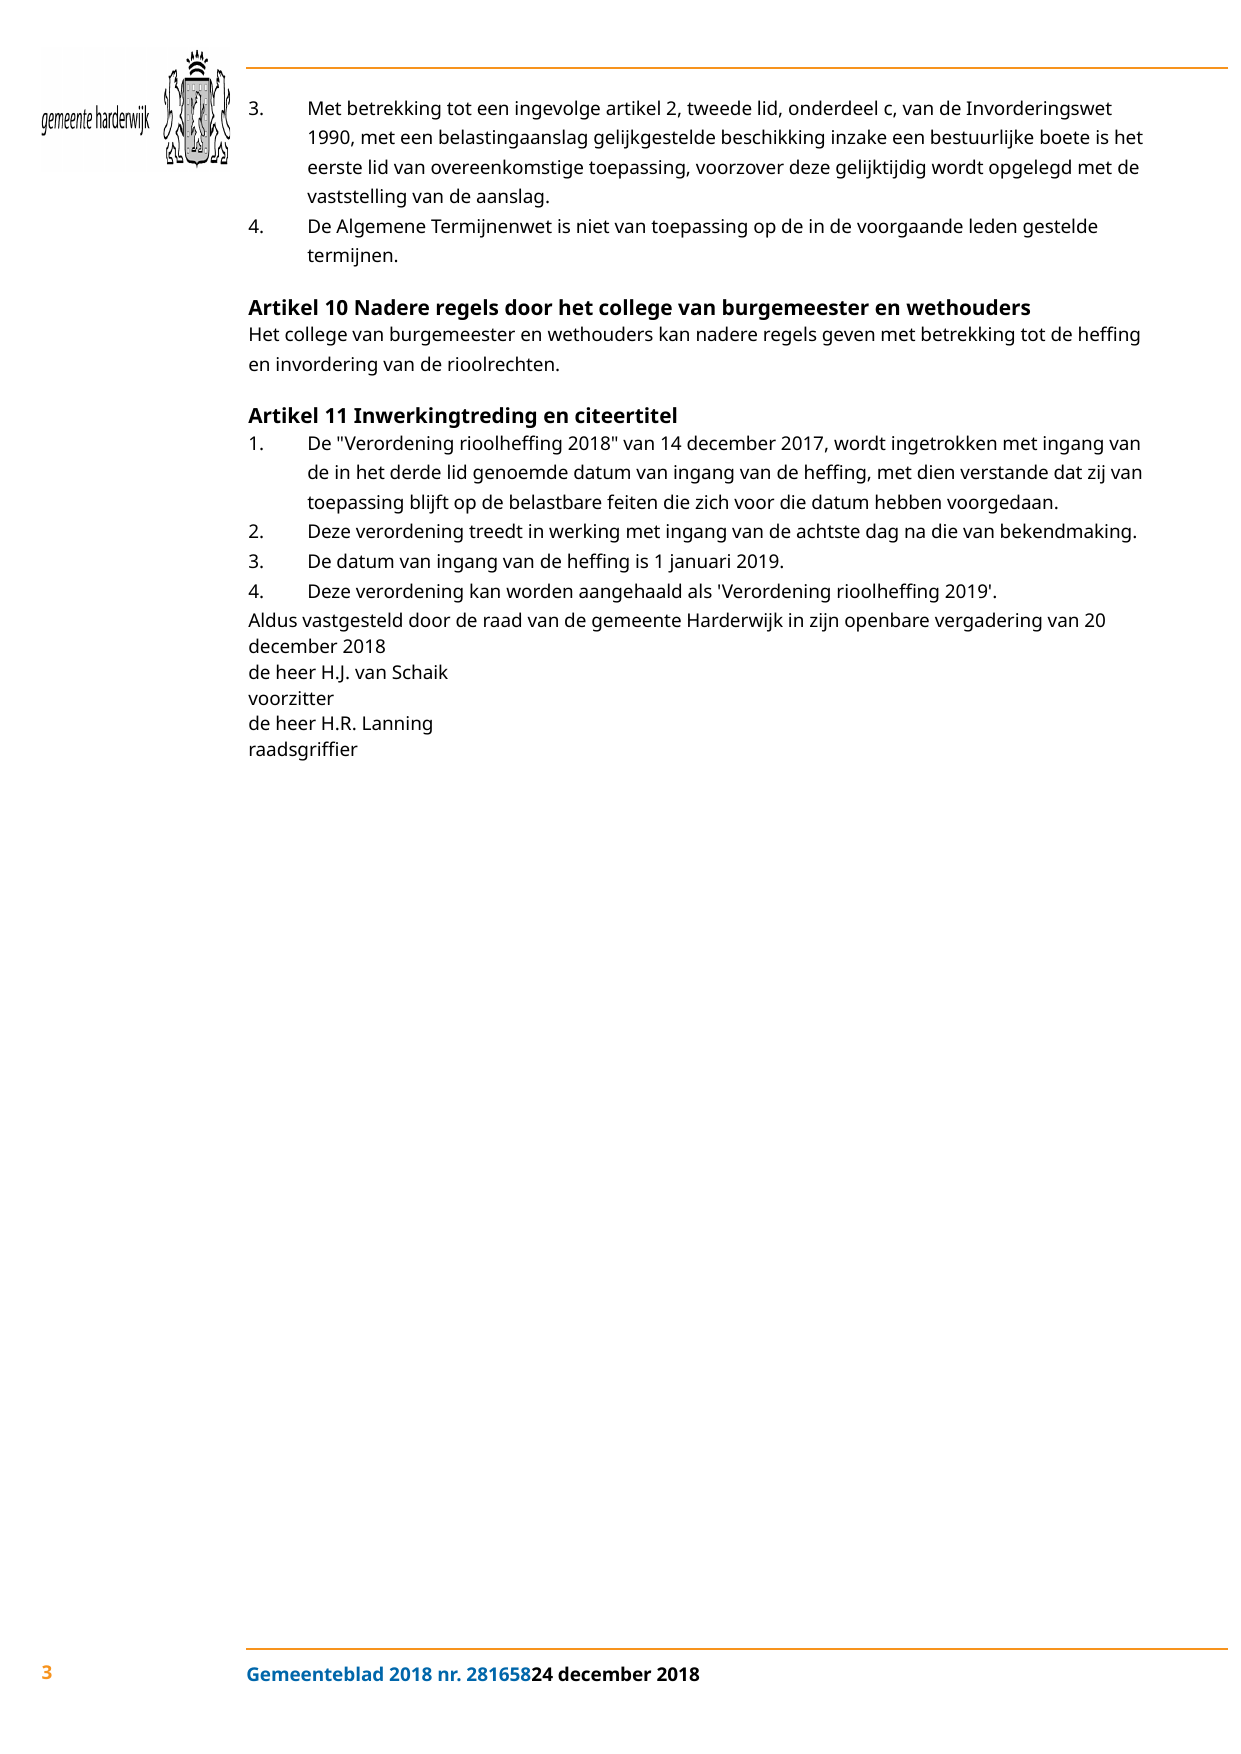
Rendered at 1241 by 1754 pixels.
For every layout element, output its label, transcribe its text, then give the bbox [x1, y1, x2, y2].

text Aldus vastgesteld door de raad van de gemeente Harderwijk in zijn openbare vergadering van 20 december 2018 [248, 607, 1152, 659]
text raadsgriffier [248, 736, 1152, 762]
list De Algemene Termijnenwet is niet van toepassing op de in de voorgaande leden gestelde termijnen. [248, 213, 1152, 268]
list Deze verordening treedt in werking met ingang van de achtste dag na die van bekendmaking. [248, 519, 1152, 544]
text voorzitter [248, 685, 1152, 710]
list Deze verordening kan worden aangehaald als 'Verordening rioolheffing 2019'. [248, 578, 1152, 604]
text Artikel 11 Inwerkingtreding en citeertitel [248, 402, 1152, 430]
list De "Verordening rioolheffing 2018" van 14 december 2017, wordt ingetrokken met ingang van de in het derde lid genoemde datum van ingang van de heffing, met dien verstande dat zij van toepassing blijft op de belastbare feiten die zich voor die datum hebben voorgedaan. [248, 430, 1152, 515]
list De datum van ingang van de heffing is 1 januari 2019. [248, 548, 1152, 574]
text Artikel 10 Nadere regels door het college van burgemeester en wethouders [248, 293, 1152, 322]
text de heer H.J. van Schaik [248, 659, 1152, 685]
text Het college van burgemeester en wethouders kan nadere regels geven met betrekking tot de heffing en invordering van de rioolrechten. [248, 322, 1152, 377]
list Met betrekking tot een ingevolge artikel 2, tweede lid, onderdeel c, van de Invorderingswet 1990, met een belastingaanslag gelijkgestelde beschikking inzake een bestuurlijke boete is het eerste lid van overeenkomstige toepassing, voorzover deze gelijktijdig wordt opgelegd met de vaststelling van de aanslag. [248, 95, 1152, 209]
picture [41, 47, 231, 172]
text de heer H.R. Lanning [248, 710, 1152, 736]
